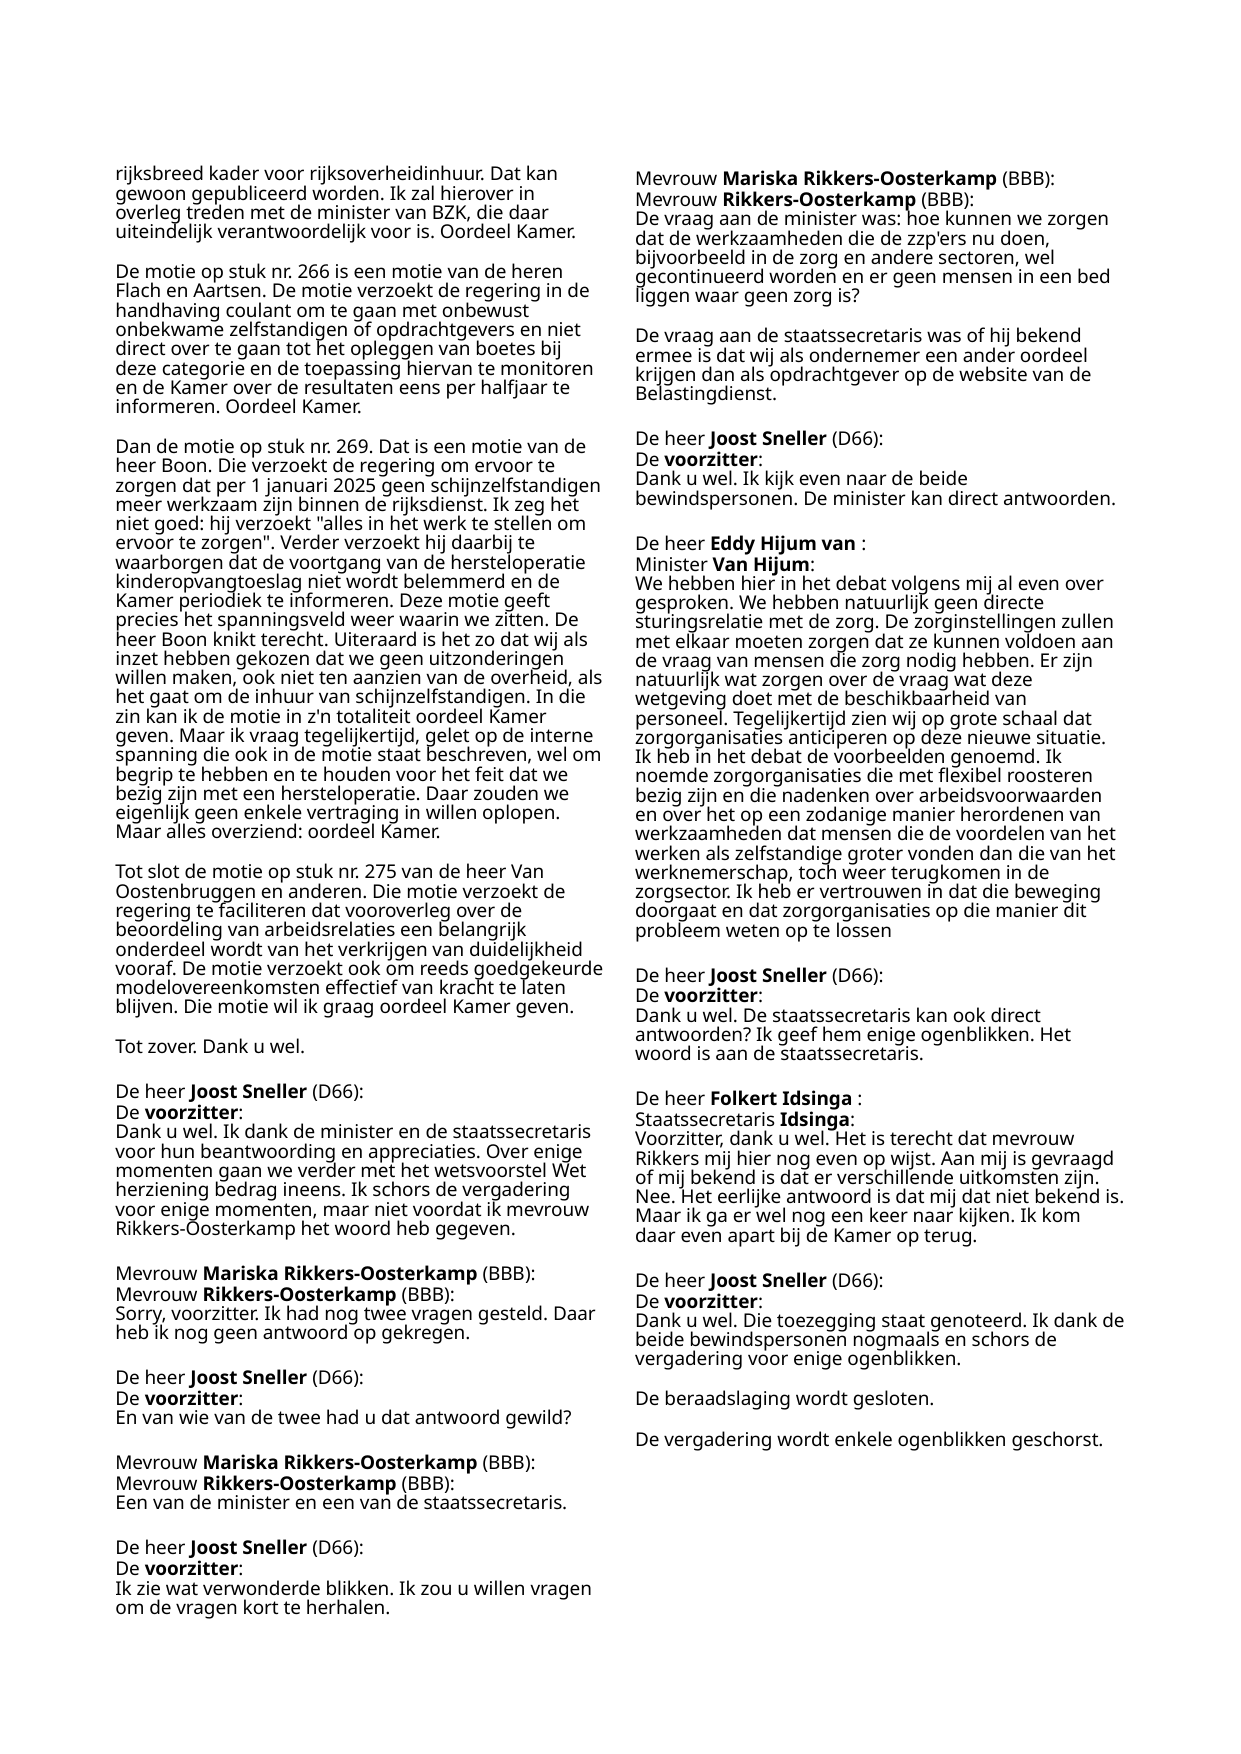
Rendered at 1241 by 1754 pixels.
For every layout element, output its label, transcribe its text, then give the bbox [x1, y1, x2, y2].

text De voorzitter: [115, 1390, 605, 1409]
text De voorzitter: [635, 451, 1125, 470]
text De voorzitter: [115, 1560, 605, 1579]
text En van wie van de twee had u dat antwoord gewild? [115, 1409, 605, 1428]
text De voorzitter: [635, 1293, 1125, 1312]
text Dank u wel. De staatssecretaris kan ook direct antwoorden? Ik geef hem enige ogenblikken. Het woord is aan de staatssecretaris. [635, 1007, 1125, 1064]
text De heer Folkert Idsinga : [635, 1085, 1125, 1111]
text De heer Eddy Hijum van : [635, 530, 1125, 556]
text Voorzitter, dank u wel. Het is terecht dat mevrouw Rikkers mij hier nog even op wijst. Aan mij is gevraagd of mij bekend is dat er verschillende uitkomsten zijn. Nee. Het eerlijke antwoord is dat mij dat niet bekend is. Maar ik ga er wel nog een keer naar kijken. Ik kom daar even apart bij de Kamer op terug. [635, 1130, 1125, 1246]
text rijksbreed kader voor rijksoverheidinhuur. Dat kan gewoon gepubliceerd worden. Ik zal hierover in overleg treden met de minister van BZK, die daar uiteindelijk verantwoordelijk voor is. Oordeel Kamer. [115, 165, 605, 242]
text Dank u wel. Ik dank de minister en de staatssecretaris voor hun beantwoording en appreciaties. Over enige momenten gaan we verder met het wetsvoorstel Wet herziening bedrag ineens. Ik schors de vergadering voor enige momenten, maar niet voordat ik mevrouw Rikkers-Oosterkamp het woord heb gegeven. [115, 1123, 605, 1239]
text Mevrouw Mariska Rikkers-Oosterkamp (BBB): [115, 1260, 605, 1286]
text Dank u wel. Die toezegging staat genoteerd. Ik dank de beide bewindspersonen nogmaals en schors de vergadering voor enige ogenblikken. [635, 1312, 1125, 1370]
text De motie op stuk nr. 266 is een motie van de heren Flach en Aartsen. De motie verzoekt de regering in de handhaving coulant om te gaan met onbewust onbekwame zelfstandigen of opdrachtgevers en niet direct over te gaan tot het opleggen van boetes bij deze categorie en de toepassing hiervan te monitoren en de Kamer over de resultaten eens per halfjaar te informeren. Oordeel Kamer. [115, 263, 605, 417]
text De heer Joost Sneller (D66): [635, 962, 1125, 987]
text De voorzitter: [115, 1104, 605, 1123]
text We hebben hier in het debat volgens mij al even over gesproken. We hebben natuurlijk geen directe sturingsrelatie met de zorg. De zorginstellingen zullen met elkaar moeten zorgen dat ze kunnen voldoen aan de vraag van mensen die zorg nodig hebben. Er zijn natuurlijk wat zorgen over de vraag wat deze wetgeving doet met de beschikbaarheid van personeel. Tegelijkertijd zien wij op grote schaal dat zorgorganisaties anticiperen op deze nieuwe situatie. Ik heb in het debat de voorbeelden genoemd. Ik noemde zorgorganisaties die met flexibel roosteren bezig zijn en die nadenken over arbeidsvoorwaarden en over het op een zodanige manier herordenen van werkzaamheden dat mensen die de voordelen van het werken als zelfstandige groter vonden dan die van het werknemerschap, toch weer terugkomen in de zorgsector. Ik heb er vertrouwen in dat die beweging doorgaat en dat zorgorganisaties op die manier dit probleem weten op te lossen [635, 575, 1125, 941]
text De heer Joost Sneller (D66): [635, 1267, 1125, 1293]
text Tot slot de motie op stuk nr. 275 van de heer Van Oostenbruggen en anderen. Die motie verzoekt de regering te faciliteren dat vooroverleg over de beoordeling van arbeidsrelaties een belangrijk onderdeel wordt van het verkrijgen van duidelijkheid vooraf. De motie verzoekt ook om reeds goedgekeurde modelovereenkomsten effectief van kracht te laten blijven. Die motie wil ik graag oordeel Kamer geven. [115, 863, 605, 1018]
text Mevrouw Mariska Rikkers-Oosterkamp (BBB): [635, 165, 1125, 191]
text Mevrouw Rikkers-Oosterkamp (BBB): [115, 1475, 605, 1494]
text Dank u wel. Ik kijk even naar de beide bewindspersonen. De minister kan direct antwoorden. [635, 470, 1125, 509]
text De heer Joost Sneller (D66): [115, 1078, 605, 1104]
text Mevrouw Rikkers-Oosterkamp (BBB): [635, 191, 1125, 210]
text De voorzitter: [635, 987, 1125, 1007]
text Dan de motie op stuk nr. 269. Dat is een motie van de heer Boon. Die verzoekt de regering om ervoor te zorgen dat per 1 januari 2025 geen schijnzelfstandigen meer werkzaam zijn binnen de rijksdienst. Ik zeg het niet goed: hij verzoekt "alles in het werk te stellen om ervoor te zorgen". Verder verzoekt hij daarbij te waarborgen dat de voortgang van de hersteloperatie kinderopvangtoeslag niet wordt belemmerd en de Kamer periodiek te informeren. Deze motie geeft precies het spanningsveld weer waarin we zitten. De heer Boon knikt terecht. Uiteraard is het zo dat wij als inzet hebben gekozen dat we geen uitzonderingen willen maken, ook niet ten aanzien van de overheid, als het gaat om de inhuur van schijnzelfstandigen. In die zin kan ik de motie in z'n totaliteit oordeel Kamer geven. Maar ik vraag tegelijkertijd, gelet op de interne spanning die ook in de motie staat beschreven, wel om begrip te hebben en te houden voor het feit dat we bezig zijn met een hersteloperatie. Daar zouden we eigenlijk geen enkele vertraging in willen oplopen. Maar alles overziend: oordeel Kamer. [115, 438, 605, 843]
text De vraag aan de staatssecretaris was of hij bekend ermee is dat wij als ondernemer een ander oordeel krijgen dan als opdrachtgever op de website van de Belastingdienst. [635, 327, 1125, 404]
text Mevrouw Rikkers-Oosterkamp (BBB): [115, 1286, 605, 1305]
text Tot zover. Dank u wel. [115, 1038, 605, 1058]
text De beraadslaging wordt gesloten. [635, 1390, 1125, 1410]
text Ik zie wat verwonderde blikken. Ik zou u willen vragen om de vragen kort te herhalen. [115, 1579, 605, 1618]
text De heer Joost Sneller (D66): [115, 1534, 605, 1560]
text Minister Van Hijum: [635, 556, 1125, 575]
text De heer Joost Sneller (D66): [635, 425, 1125, 451]
text De vergadering wordt enkele ogenblikken geschorst. [635, 1431, 1125, 1450]
text Sorry, voorzitter. Ik had nog twee vragen gesteld. Daar heb ik nog geen antwoord op gekregen. [115, 1305, 605, 1343]
text Staatssecretaris Idsinga: [635, 1111, 1125, 1130]
text Een van de minister en een van de staatssecretaris. [115, 1494, 605, 1514]
text De vraag aan de minister was: hoe kunnen we zorgen dat de werkzaamheden die de zzp'ers nu doen, bijvoorbeeld in de zorg en andere sectoren, wel gecontinueerd worden en er geen mensen in een bed liggen waar geen zorg is? [635, 210, 1125, 307]
text Mevrouw Mariska Rikkers-Oosterkamp (BBB): [115, 1449, 605, 1475]
text De heer Joost Sneller (D66): [115, 1364, 605, 1390]
